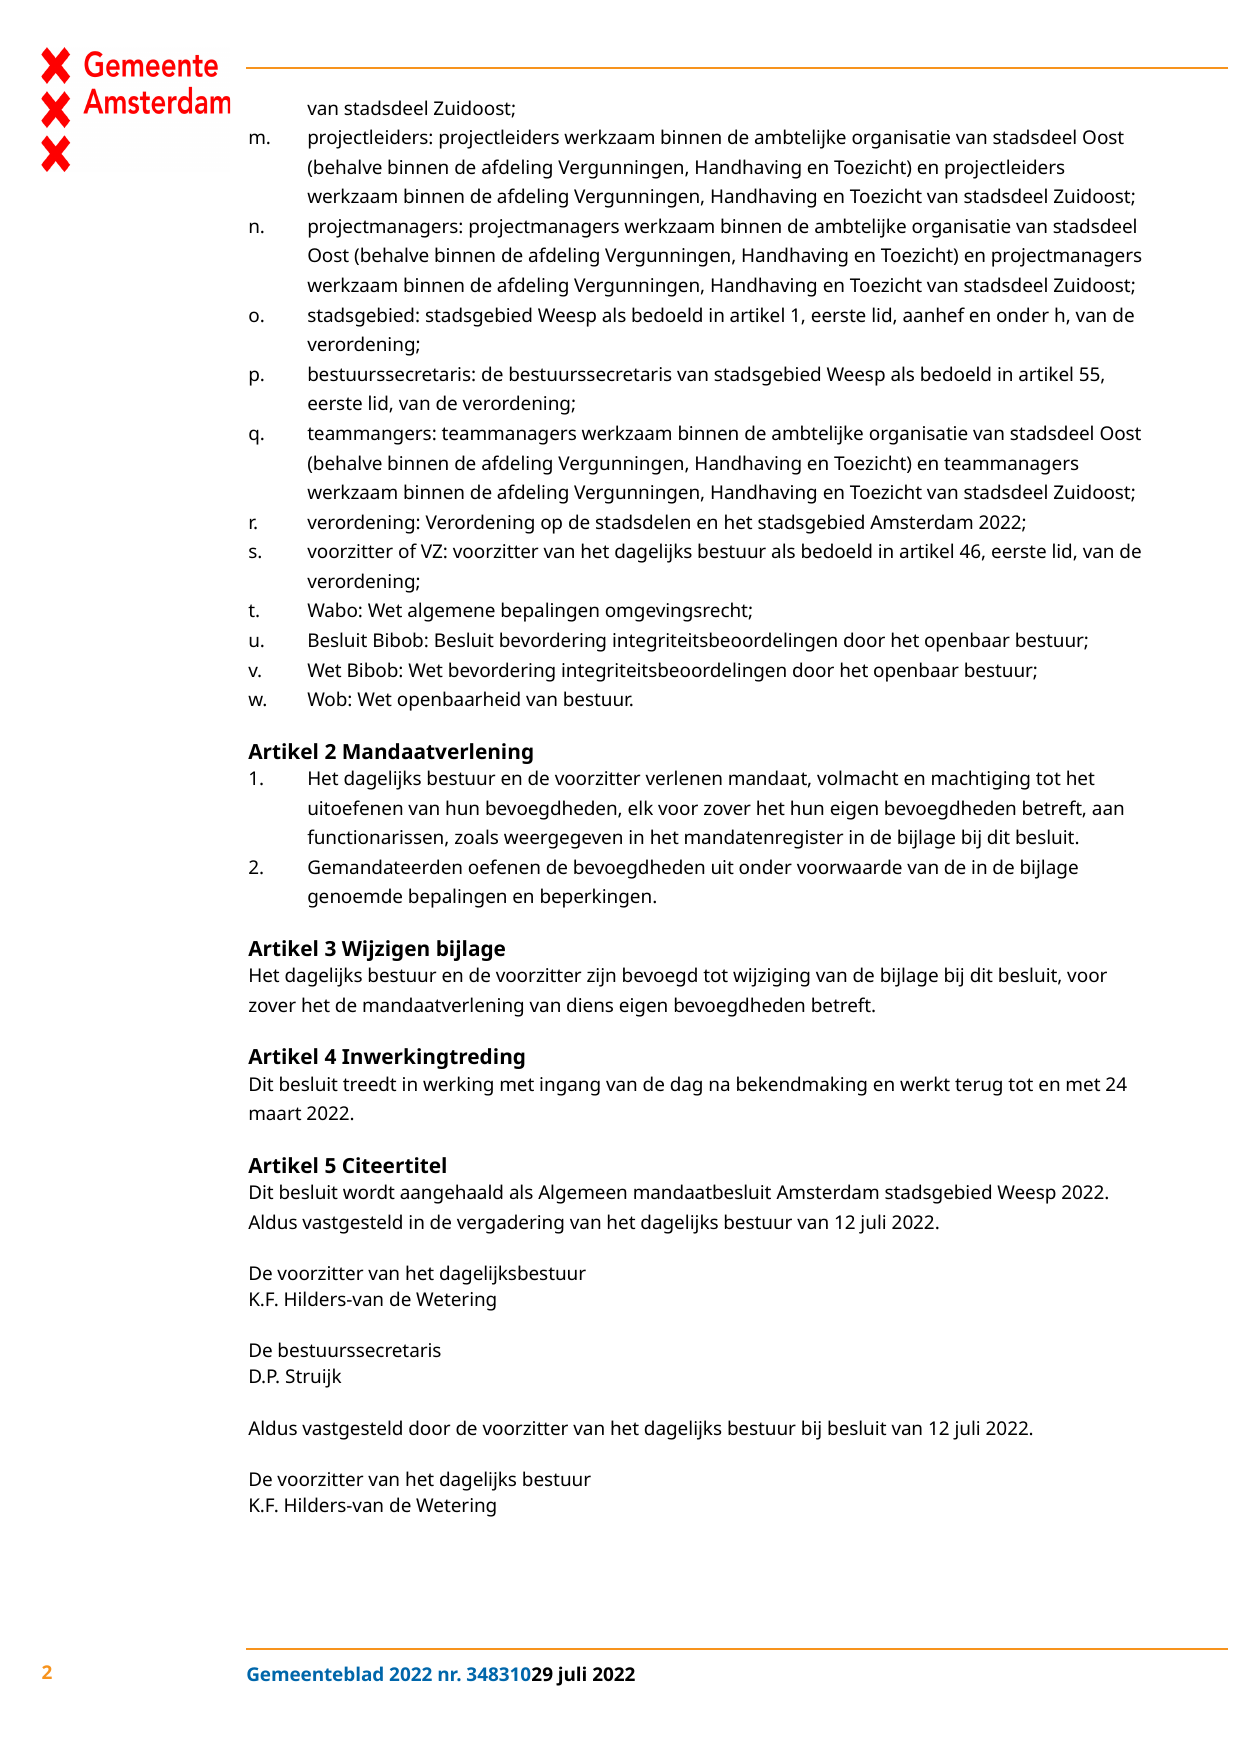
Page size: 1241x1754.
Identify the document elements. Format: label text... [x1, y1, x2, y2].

text Aldus vastgesteld door de voorzitter van het dagelijks bestuur bij besluit van 12 juli 2022. [248, 1415, 1152, 1441]
text Artikel 4 Inwerkingtreding [248, 1042, 1152, 1071]
list voorzitter of VZ: voorzitter van het dagelijks bestuur als bedoeld in artikel 46, eerste lid, van de verordening; [248, 538, 1152, 594]
text Artikel 5 Citeertitel [248, 1151, 1152, 1179]
list Wet Bibob: Wet bevordering integriteitsbeoordelingen door het openbaar bestuur; [248, 657, 1152, 683]
text De voorzitter van het dagelijks bestuur [248, 1466, 1152, 1492]
list verordening: Verordening op de stadsdelen en het stadsgebied Amsterdam 2022; [248, 509, 1152, 535]
list van stadsdeel Zuidoost; [248, 95, 1152, 121]
text Het dagelijks bestuur en de voorzitter zijn bevoegd tot wijziging van de bijlage bij dit besluit, voor zover het de mandaatverlening van diens eigen bevoegdheden betreft. [248, 962, 1152, 1018]
text Aldus vastgesteld in de vergadering van het dagelijks bestuur van 12 juli 2022. [248, 1209, 1152, 1235]
text Dit besluit wordt aangehaald als Algemeen mandaatbesluit Amsterdam stadsgebied Weesp 2022. [248, 1179, 1152, 1205]
picture [41, 47, 231, 172]
text K.F. Hilders-van de Wetering [248, 1492, 1152, 1518]
text Artikel 3 Wijzigen bijlage [248, 934, 1152, 962]
list Gemandateerden oefenen de bevoegdheden uit onder voorwaarde van de in de bijlage genoemde bepalingen en beperkingen. [248, 854, 1152, 909]
list Besluit Bibob: Besluit bevordering integriteitsbeoordelingen door het openbaar bestuur; [248, 627, 1152, 653]
text K.F. Hilders-van de Wetering [248, 1286, 1152, 1312]
list projectmanagers: projectmanagers werkzaam binnen de ambtelijke organisatie van stadsdeel Oost (behalve binnen de afdeling Vergunningen, Handhaving en Toezicht) en projectmanagers werkzaam binnen de afdeling Vergunningen, Handhaving en Toezicht van stadsdeel Zuidoost; [248, 213, 1152, 298]
text Dit besluit treedt in werking met ingang van de dag na bekendmaking en werkt terug tot en met 24 maart 2022. [248, 1071, 1152, 1126]
text De voorzitter van het dagelijksbestuur [248, 1260, 1152, 1286]
list bestuurssecretaris: de bestuurssecretaris van stadsgebied Weesp als bedoeld in artikel 55, eerste lid, van de verordening; [248, 361, 1152, 416]
list Wob: Wet openbaarheid van bestuur. [248, 686, 1152, 712]
list Het dagelijks bestuur en de voorzitter verlenen mandaat, volmacht en machtiging tot het uitoefenen van hun bevoegdheden, elk voor zover het hun eigen bevoegdheden betreft, aan functionarissen, zoals weergegeven in het mandatenregister in de bijlage bij dit besluit. [248, 765, 1152, 850]
text De bestuurssecretaris [248, 1338, 1152, 1363]
list stadsgebied: stadsgebied Weesp als bedoeld in artikel 1, eerste lid, aanhef en onder h, van de verordening; [248, 302, 1152, 357]
list projectleiders: projectleiders werkzaam binnen de ambtelijke organisatie van stadsdeel Oost (behalve binnen de afdeling Vergunningen, Handhaving en Toezicht) en projectleiders werkzaam binnen de afdeling Vergunningen, Handhaving en Toezicht van stadsdeel Zuidoost; [248, 124, 1152, 209]
text Artikel 2 Mandaatverlening [248, 737, 1152, 765]
text D.P. Struijk [248, 1363, 1152, 1389]
list teammangers: teammanagers werkzaam binnen de ambtelijke organisatie van stadsdeel Oost (behalve binnen de afdeling Vergunningen, Handhaving en Toezicht) en teammanagers werkzaam binnen de afdeling Vergunningen, Handhaving en Toezicht van stadsdeel Zuidoost; [248, 420, 1152, 505]
list Wabo: Wet algemene bepalingen omgevingsrecht; [248, 598, 1152, 623]
